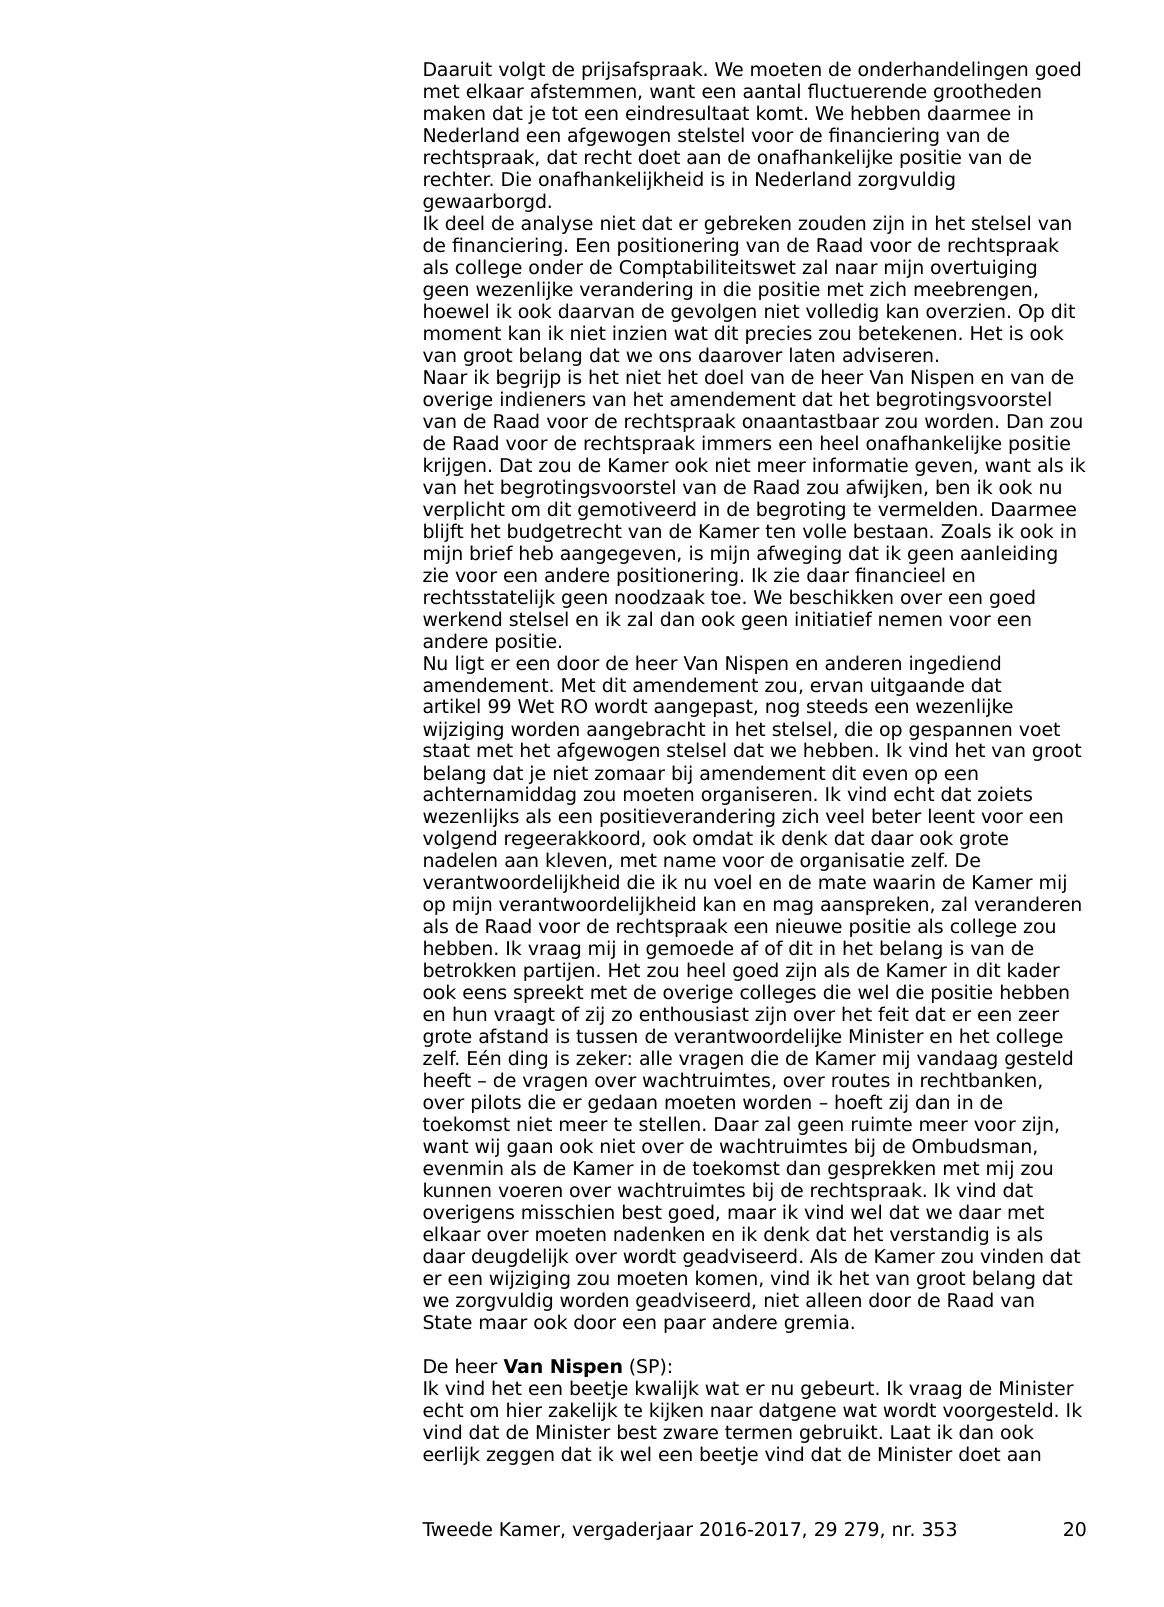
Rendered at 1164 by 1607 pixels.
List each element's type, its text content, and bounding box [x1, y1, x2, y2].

text Daaruit volgt de prijsafspraak. We moeten de onderhandelingen goed met elkaar afstemmen, want een aantal fluctuerende grootheden maken dat je tot een eindresultaat komt. We hebben daarmee in Nederland een afgewogen stelstel voor de financiering van de rechtspraak, dat recht doet aan de onafhankelijke positie van de rechter. Die onafhankelijkheid is in Nederland zorgvuldig gewaarborgd. [422, 59, 1087, 213]
text De heer Van Nispen (SP): [422, 1356, 1087, 1378]
text Naar ik begrijp is het niet het doel van de heer Van Nispen en van de overige indieners van het amendement dat het begrotingsvoorstel van de Raad voor de rechtspraak onaantastbaar zou worden. Dan zou de Raad voor de rechtspraak immers een heel onafhankelijke positie krijgen. Dat zou de Kamer ook niet meer informatie geven, want als ik van het begrotingsvoorstel van de Raad zou afwijken, ben ik ook nu verplicht om dit gemotiveerd in de begroting te vermelden. Daarmee blijft het budgetrecht van de Kamer ten volle bestaan. Zoals ik ook in mijn brief heb aangegeven, is mijn afweging dat ik geen aanleiding zie voor een andere positionering. Ik zie daar financieel en rechtsstatelijk geen noodzaak toe. We beschikken over een goed werkend stelsel en ik zal dan ook geen initiatief nemen voor een andere positie. [422, 367, 1087, 652]
text Ik vind het een beetje kwalijk wat er nu gebeurt. Ik vraag de Minister echt om hier zakelijk te kijken naar datgene wat wordt voorgesteld. Ik vind dat de Minister best zware termen gebruikt. Laat ik dan ook eerlijk zeggen dat ik wel een beetje vind dat de Minister doet aan [422, 1378, 1087, 1466]
text Nu ligt er een door de heer Van Nispen en anderen ingediend amendement. Met dit amendement zou, ervan uitgaande dat artikel 99 Wet RO wordt aangepast, nog steeds een wezenlijke wijziging worden aangebracht in het stelsel, die op gespannen voet staat met het afgewogen stelsel dat we hebben. Ik vind het van groot belang dat je niet zomaar bij amendement dit even op een achternamiddag zou moeten organiseren. Ik vind echt dat zoiets wezenlijks als een positieverandering zich veel beter leent voor een volgend regeerakkoord, ook omdat ik denk dat daar ook grote nadelen aan kleven, met name voor de organisatie zelf. De verantwoordelijkheid die ik nu voel en de mate waarin de Kamer mij op mijn verantwoordelijkheid kan en mag aanspreken, zal veranderen als de Raad voor de rechtspraak een nieuwe positie als college zou hebben. Ik vraag mij in gemoede af of dit in het belang is van de betrokken partijen. Het zou heel goed zijn als de Kamer in dit kader ook eens spreekt met de overige colleges die wel die positie hebben en hun vraagt of zij zo enthousiast zijn over het feit dat er een zeer grote afstand is tussen de verantwoordelijke Minister en het college zelf. Eén ding is zeker: alle vragen die de Kamer mij vandaag gesteld heeft – de vragen over wachtruimtes, over routes in rechtbanken, over pilots die er gedaan moeten worden – hoeft zij dan in de toekomst niet meer te stellen. Daar zal geen ruimte meer voor zijn, want wij gaan ook niet over de wachtruimtes bij de Ombudsman, evenmin als de Kamer in de toekomst dan gesprekken met mij zou kunnen voeren over wachtruimtes bij de rechtspraak. Ik vind dat overigens misschien best goed, maar ik vind wel dat we daar met elkaar over moeten nadenken en ik denk dat het verstandig is als daar deugdelijk over wordt geadviseerd. Als de Kamer zou vinden dat er een wijziging zou moeten komen, vind ik het van groot belang dat we zorgvuldig worden geadviseerd, niet alleen door de Raad van State maar ook door een paar andere gremia. [422, 652, 1087, 1334]
text Ik deel de analyse niet dat er gebreken zouden zijn in het stelsel van de financiering. Een positionering van de Raad voor de rechtspraak als college onder de Comptabiliteitswet zal naar mijn overtuiging geen wezenlijke verandering in die positie met zich meebrengen, hoewel ik ook daarvan de gevolgen niet volledig kan overzien. Op dit moment kan ik niet inzien wat dit precies zou betekenen. Het is ook van groot belang dat we ons daarover laten adviseren. [422, 213, 1087, 367]
